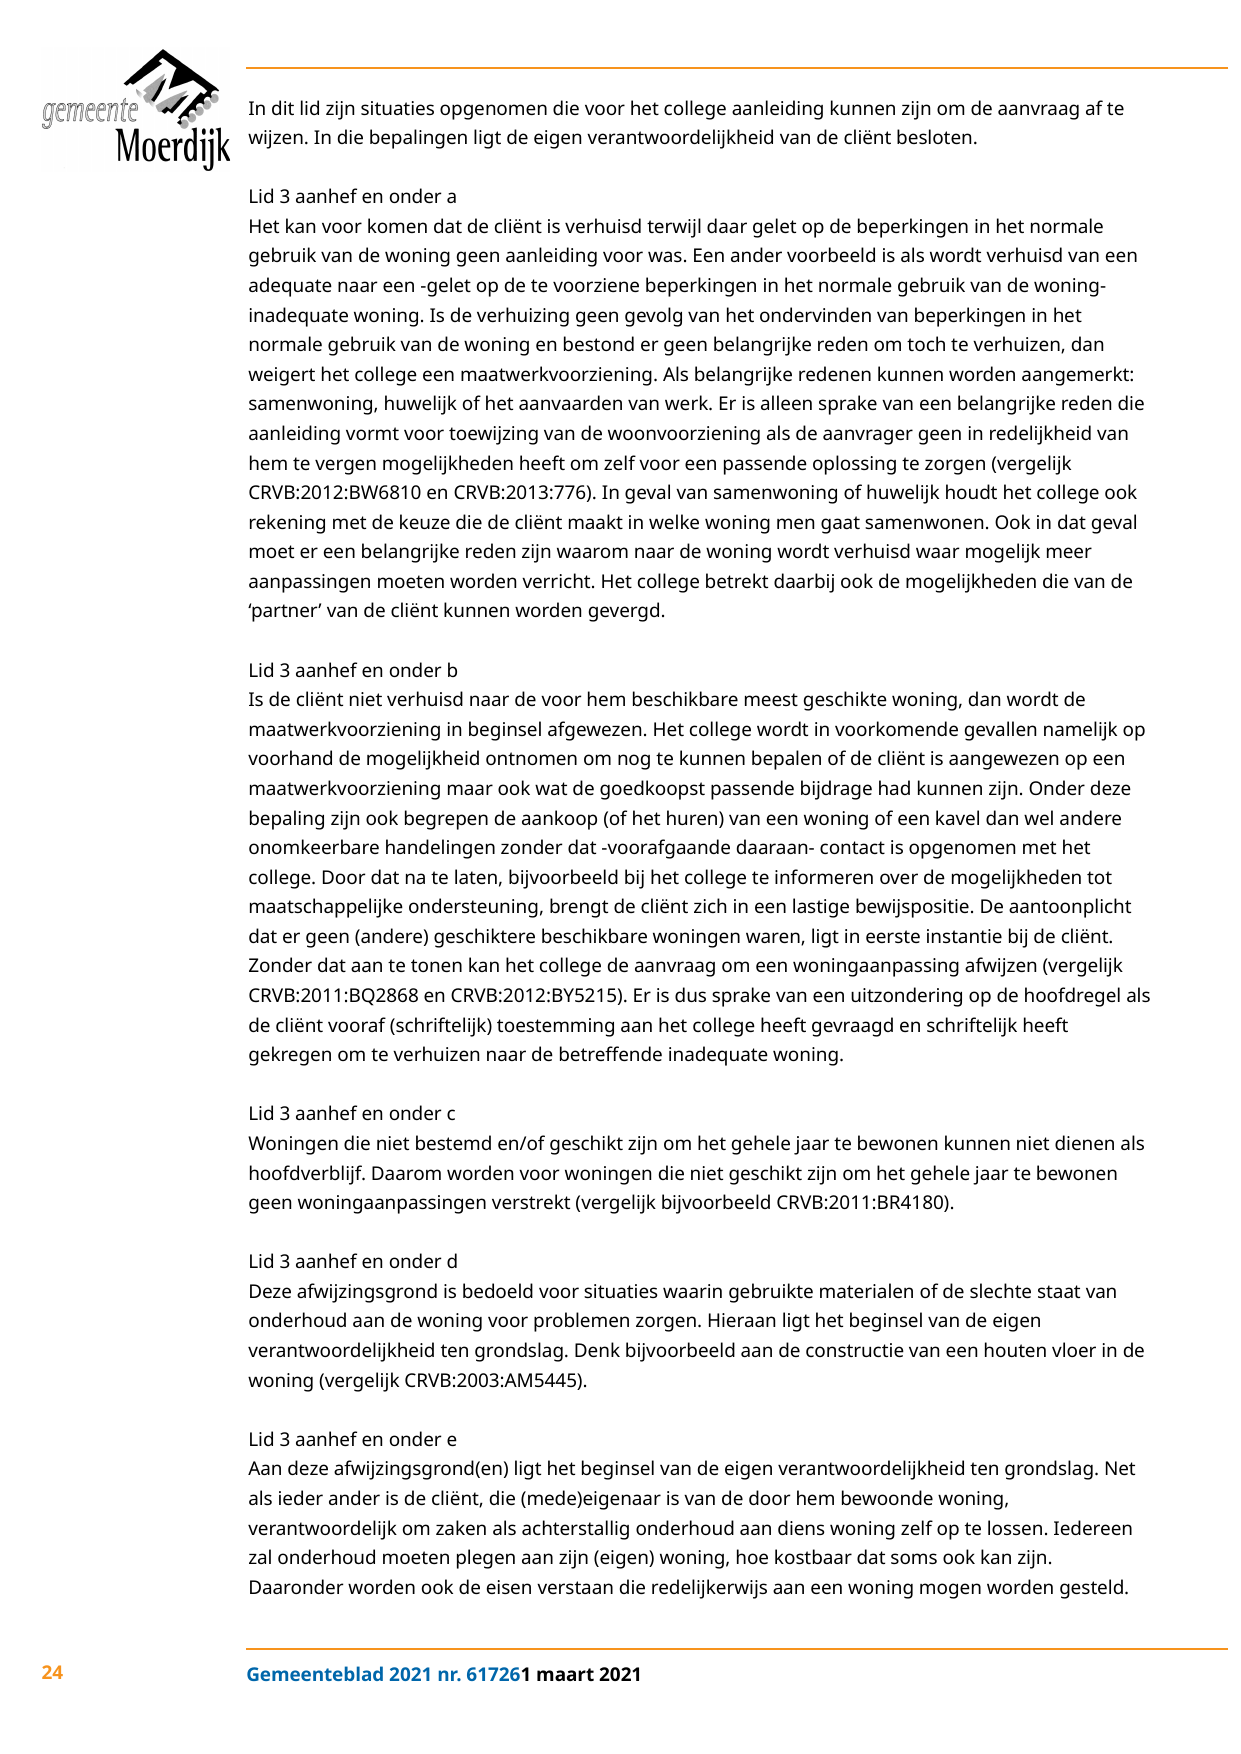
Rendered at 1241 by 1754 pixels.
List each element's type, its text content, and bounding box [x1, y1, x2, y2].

text Lid 3 aanhef en onder c [248, 1101, 1152, 1126]
text In dit lid zijn situaties opgenomen die voor het college aanleiding kunnen zijn om de aanvraag af te wijzen. In die bepalingen ligt de eigen verantwoordelijkheid van de cliënt besloten. [248, 95, 1152, 150]
text Lid 3 aanhef en onder b [248, 657, 1152, 683]
text Deze afwijzingsgrond is bedoeld voor situaties waarin gebruikte materialen of de slechte staat van onderhoud aan de woning voor problemen zorgen. Hieraan ligt het beginsel van de eigen verantwoordelijkheid ten grondslag. Denk bijvoorbeeld aan de constructie van een houten vloer in de woning (vergelijk CRVB:2003:AM5445). [248, 1278, 1152, 1393]
text Lid 3 aanhef en onder d [248, 1248, 1152, 1274]
text Lid 3 aanhef en onder e [248, 1426, 1152, 1452]
text Aan deze afwijzingsgrond(en) ligt het beginsel van de eigen verantwoordelijkheid ten grondslag. Net als ieder ander is de cliënt, die (mede)eigenaar is van de door hem bewoonde woning, verantwoordelijk om zaken als achterstallig onderhoud aan diens woning zelf op te lossen. Iedereen zal onderhoud moeten plegen aan zijn (eigen) woning, hoe kostbaar dat soms ook kan zijn. Daaronder worden ook de eisen verstaan die redelijkerwijs aan een woning mogen worden gesteld. [248, 1456, 1152, 1600]
text Het kan voor komen dat de cliënt is verhuisd terwijl daar gelet op de beperkingen in het normale gebruik van de woning geen aanleiding voor was. Een ander voorbeeld is als wordt verhuisd van een adequate naar een -gelet op de te voorziene beperkingen in het normale gebruik van de woning- inadequate woning. Is de verhuizing geen gevolg van het ondervinden van beperkingen in het normale gebruik van de woning en bestond er geen belangrijke reden om toch te verhuizen, dan weigert het college een maatwerkvoorziening. Als belangrijke redenen kunnen worden aangemerkt: samenwoning, huwelijk of het aanvaarden van werk. Er is alleen sprake van een belangrijke reden die aanleiding vormt voor toewijzing van de woonvoorziening als de aanvrager geen in redelijkheid van hem te vergen mogelijkheden heeft om zelf voor een passende oplossing te zorgen (vergelijk CRVB:2012:BW6810 en CRVB:2013:776). In geval van samenwoning of huwelijk houdt het college ook rekening met de keuze die de cliënt maakt in welke woning men gaat samenwonen. Ook in dat geval moet er een belangrijke reden zijn waarom naar de woning wordt verhuisd waar mogelijk meer aanpassingen moeten worden verricht. Het college betrekt daarbij ook de mogelijkheden die van de ‘partner’ van de cliënt kunnen worden gevergd. [248, 213, 1152, 623]
text Lid 3 aanhef en onder a [248, 183, 1152, 209]
text Is de cliënt niet verhuisd naar de voor hem beschikbare meest geschikte woning, dan wordt de maatwerkvoorziening in beginsel afgewezen. Het college wordt in voorkomende gevallen namelijk op voorhand de mogelijkheid ontnomen om nog te kunnen bepalen of de cliënt is aangewezen op een maatwerkvoorziening maar ook wat de goedkoopst passende bijdrage had kunnen zijn. Onder deze bepaling zijn ook begrepen de aankoop (of het huren) van een woning of een kavel dan wel andere onomkeerbare handelingen zonder dat -voorafgaande daaraan- contact is opgenomen met het college. Door dat na te laten, bijvoorbeeld bij het college te informeren over de mogelijkheden tot maatschappelijke ondersteuning, brengt de cliënt zich in een lastige bewijspositie. De aantoonplicht dat er geen (andere) geschiktere beschikbare woningen waren, ligt in eerste instantie bij de cliënt. Zonder dat aan te tonen kan het college de aanvraag om een woningaanpassing afwijzen (vergelijk CRVB:2011:BQ2868 en CRVB:2012:BY5215). Er is dus sprake van een uitzondering op de hoofdregel als de cliënt vooraf (schriftelijk) toestemming aan het college heeft gevraagd en schriftelijk heeft gekregen om te verhuizen naar de betreffende inadequate woning. [248, 686, 1152, 1067]
text Woningen die niet bestemd en/of geschikt zijn om het gehele jaar te bewonen kunnen niet dienen als hoofdverblijf. Daarom worden voor woningen die niet geschikt zijn om het gehele jaar te bewonen geen woningaanpassingen verstrekt (vergelijk bijvoorbeeld CRVB:2011:BR4180). [248, 1130, 1152, 1215]
picture [41, 47, 231, 172]
